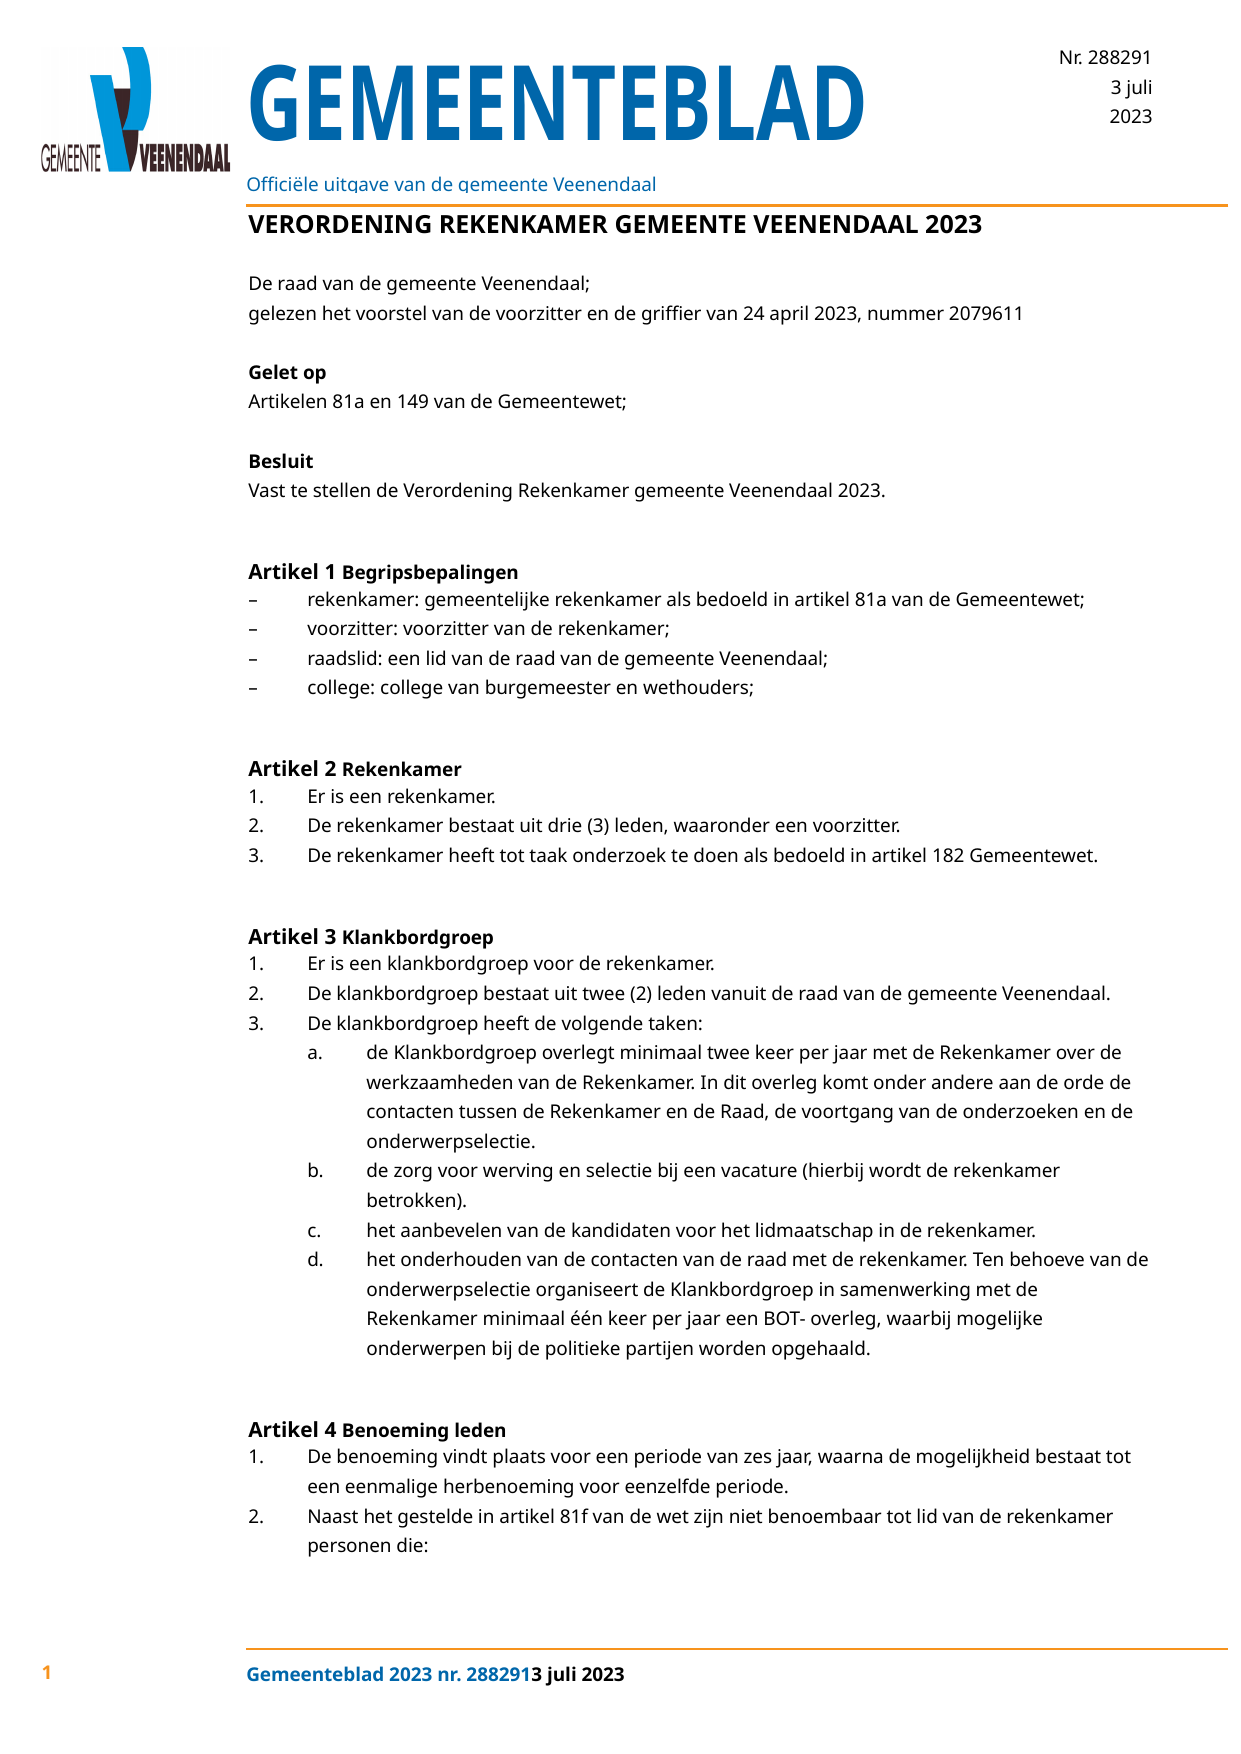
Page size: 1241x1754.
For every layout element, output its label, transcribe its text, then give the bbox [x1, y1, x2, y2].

text Gelet op [248, 359, 1152, 385]
text Besluit [248, 448, 1152, 473]
text Vast te stellen de Verordening Rekenkamer gemeente Veenendaal 2023. [248, 477, 1152, 503]
list De klankbordgroep bestaat uit twee (2) leden vanuit de raad van de gemeente Veenendaal. [248, 980, 1152, 1006]
list college: college van burgemeester en wethouders; [248, 674, 1152, 700]
text gelezen het voorstel van de voorzitter en de griffier van 24 april 2023, nummer 2079611 [248, 300, 1152, 326]
picture [41, 47, 130, 172]
list De rekenkamer heeft tot taak onderzoek te doen als bedoeld in artikel 182 Gemeentewet. [248, 842, 1152, 868]
list raadslid: een lid van de raad van de gemeente Veenendaal; [248, 645, 1152, 671]
list Er is een rekenkamer. [248, 783, 1152, 809]
list voorzitter: voorzitter van de rekenkamer; [248, 615, 1152, 641]
list het onderhouden van de contacten van de raad met de rekenkamer. Ten behoeve van de onderwerpselectie organiseert de Klankbordgroep in samenwerking met de Rekenkamer minimaal één keer per jaar een BOT- overleg, waarbij mogelijke onderwerpen bij de politieke partijen worden opgehaald. [307, 1246, 1152, 1361]
list De benoeming vindt plaats voor een periode van zes jaar, waarna de mogelijkheid bestaat tot een eenmalige herbenoeming voor eenzelfde periode. [248, 1444, 1152, 1499]
list rekenkamer: gemeentelijke rekenkamer als bedoeld in artikel 81a van de Gemeentewet; [248, 586, 1152, 612]
list De klankbordgroep heeft de volgende taken: [248, 1010, 1152, 1036]
list het aanbevelen van de kandidaten voor het lidmaatschap in de rekenkamer. [307, 1217, 1152, 1243]
text Artikel 1 Begripsbepalingen [248, 557, 1152, 586]
text Artikel 4 Benoeming leden [248, 1415, 1152, 1444]
text VERORDENING REKENKAMER GEMEENTE VEENENDAAL 2023 [248, 207, 1152, 241]
list de zorg voor werving en selectie bij een vacature (hierbij wordt de rekenkamer betrokken). [307, 1158, 1152, 1213]
text Artikel 3 Klankbordgroep [248, 922, 1152, 951]
text Artikel 2 Rekenkamer [248, 754, 1152, 783]
list De rekenkamer bestaat uit drie (3) leden, waaronder een voorzitter. [248, 813, 1152, 838]
text De raad van de gemeente Veenendaal; [248, 270, 1152, 296]
text Artikelen 81a en 149 van de Gemeentewet; [248, 389, 1152, 414]
picture [123, 47, 231, 172]
list de Klankbordgroep overlegt minimaal twee keer per jaar met de Rekenkamer over de werkzaamheden van de Rekenkamer. In dit overleg komt onder andere aan de orde de contacten tussen de Rekenkamer en de Raad, de voortgang van de onderzoeken en de onderwerpselectie. [307, 1039, 1152, 1154]
list Er is een klankbordgroep voor de rekenkamer. [248, 951, 1152, 976]
list Naast het gestelde in artikel 81f van de wet zijn niet benoembaar tot lid van de rekenkamer personen die: [248, 1503, 1152, 1558]
